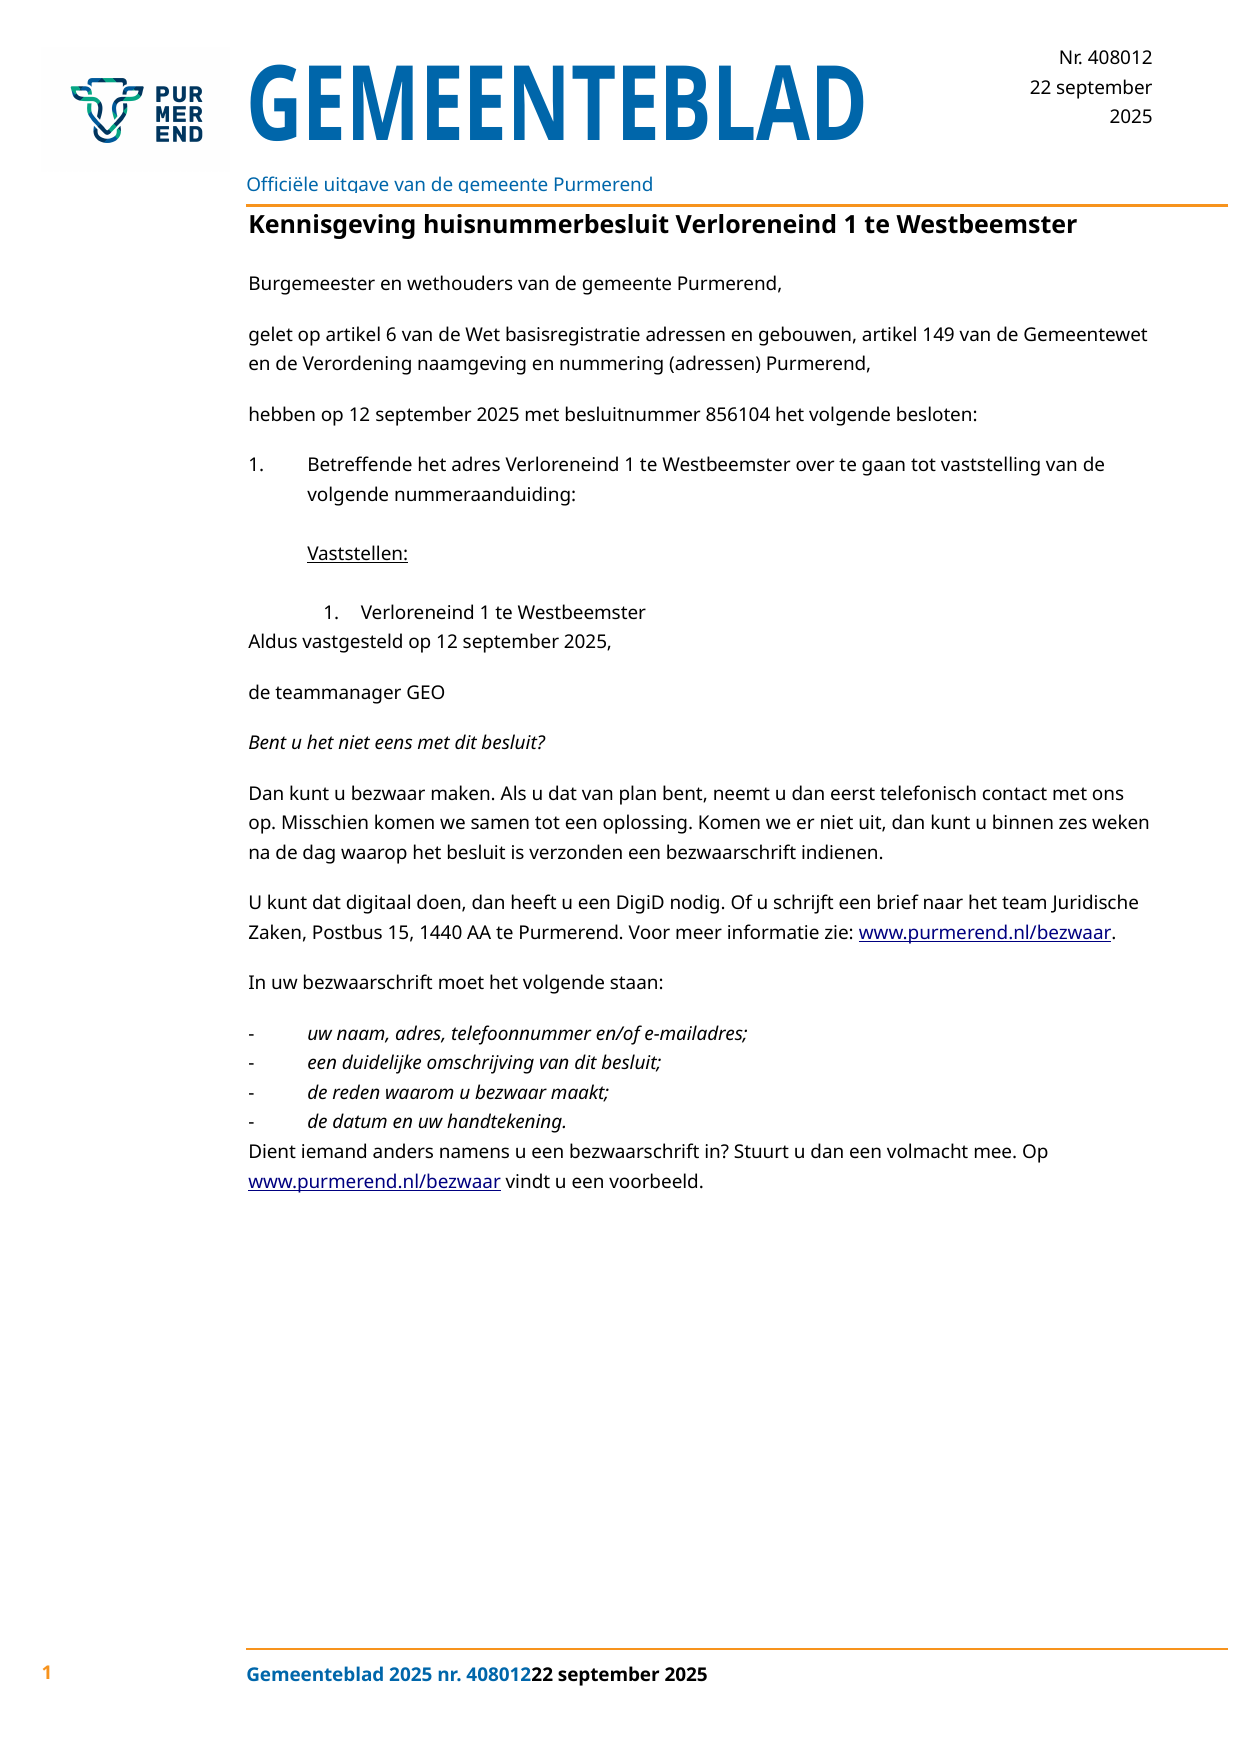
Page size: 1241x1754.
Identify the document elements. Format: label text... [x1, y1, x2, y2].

text Aldus vastgesteld op 12 september 2025, [248, 629, 1152, 654]
text Dient iemand anders namens u een bezwaarschrift in? Stuurt u dan een volmacht mee. Op www.purmerend.nl/bezwaar vindt u een voorbeeld. [248, 1138, 1152, 1193]
text Kennisgeving huisnummerbesluit Verloreneind 1 te Westbeemster [248, 207, 1152, 241]
list Betreffende het adres Verloreneind 1 te Westbeemster over te gaan tot vaststelling van de volgende nummeraanduiding: [248, 451, 1152, 506]
text de teammanager GEO [248, 679, 1152, 705]
list uw naam, adres, telefoonnummer en/of e-mailadres; [248, 1020, 1152, 1046]
text gelet op artikel 6 van de Wet basisregistratie adressen en gebouwen, artikel 149 van de Gemeentewet en de Verordening naamgeving en nummering (adressen) Purmerend, [248, 321, 1152, 376]
list Verloreneind 1 te Westbeemster [323, 599, 1152, 625]
text U kunt dat digitaal doen, dan heeft u een DigiD nodig. Of u schrijft een brief naar het team Juridische Zaken, Postbus 15, 1440 AA te Purmerend. Voor meer informatie zie: www.purmerend.nl/bezwaar. [248, 889, 1152, 945]
text In uw bezwaarschrift moet het volgende staan: [248, 969, 1152, 995]
list een duidelijke omschrijving van dit besluit; [248, 1049, 1152, 1075]
list de datum en uw handtekening. [248, 1109, 1152, 1134]
picture [41, 47, 231, 172]
text Bent u het niet eens met dit besluit? [248, 729, 1152, 755]
text Burgemeester en wethouders van de gemeente Purmerend, [248, 270, 1152, 296]
list Vaststellen: [248, 540, 1152, 566]
text Dan kunt u bezwaar maken. Als u dat van plan bent, neemt u dan eerst telefonisch contact met ons op. Misschien komen we samen tot een oplossing. Komen we er niet uit, dan kunt u binnen zes weken na de dag waarop het besluit is verzonden een bezwaarschrift indienen. [248, 780, 1152, 865]
text hebben op 12 september 2025 met besluitnummer 856104 het volgende besloten: [248, 401, 1152, 426]
list de reden waarom u bezwaar maakt; [248, 1079, 1152, 1105]
